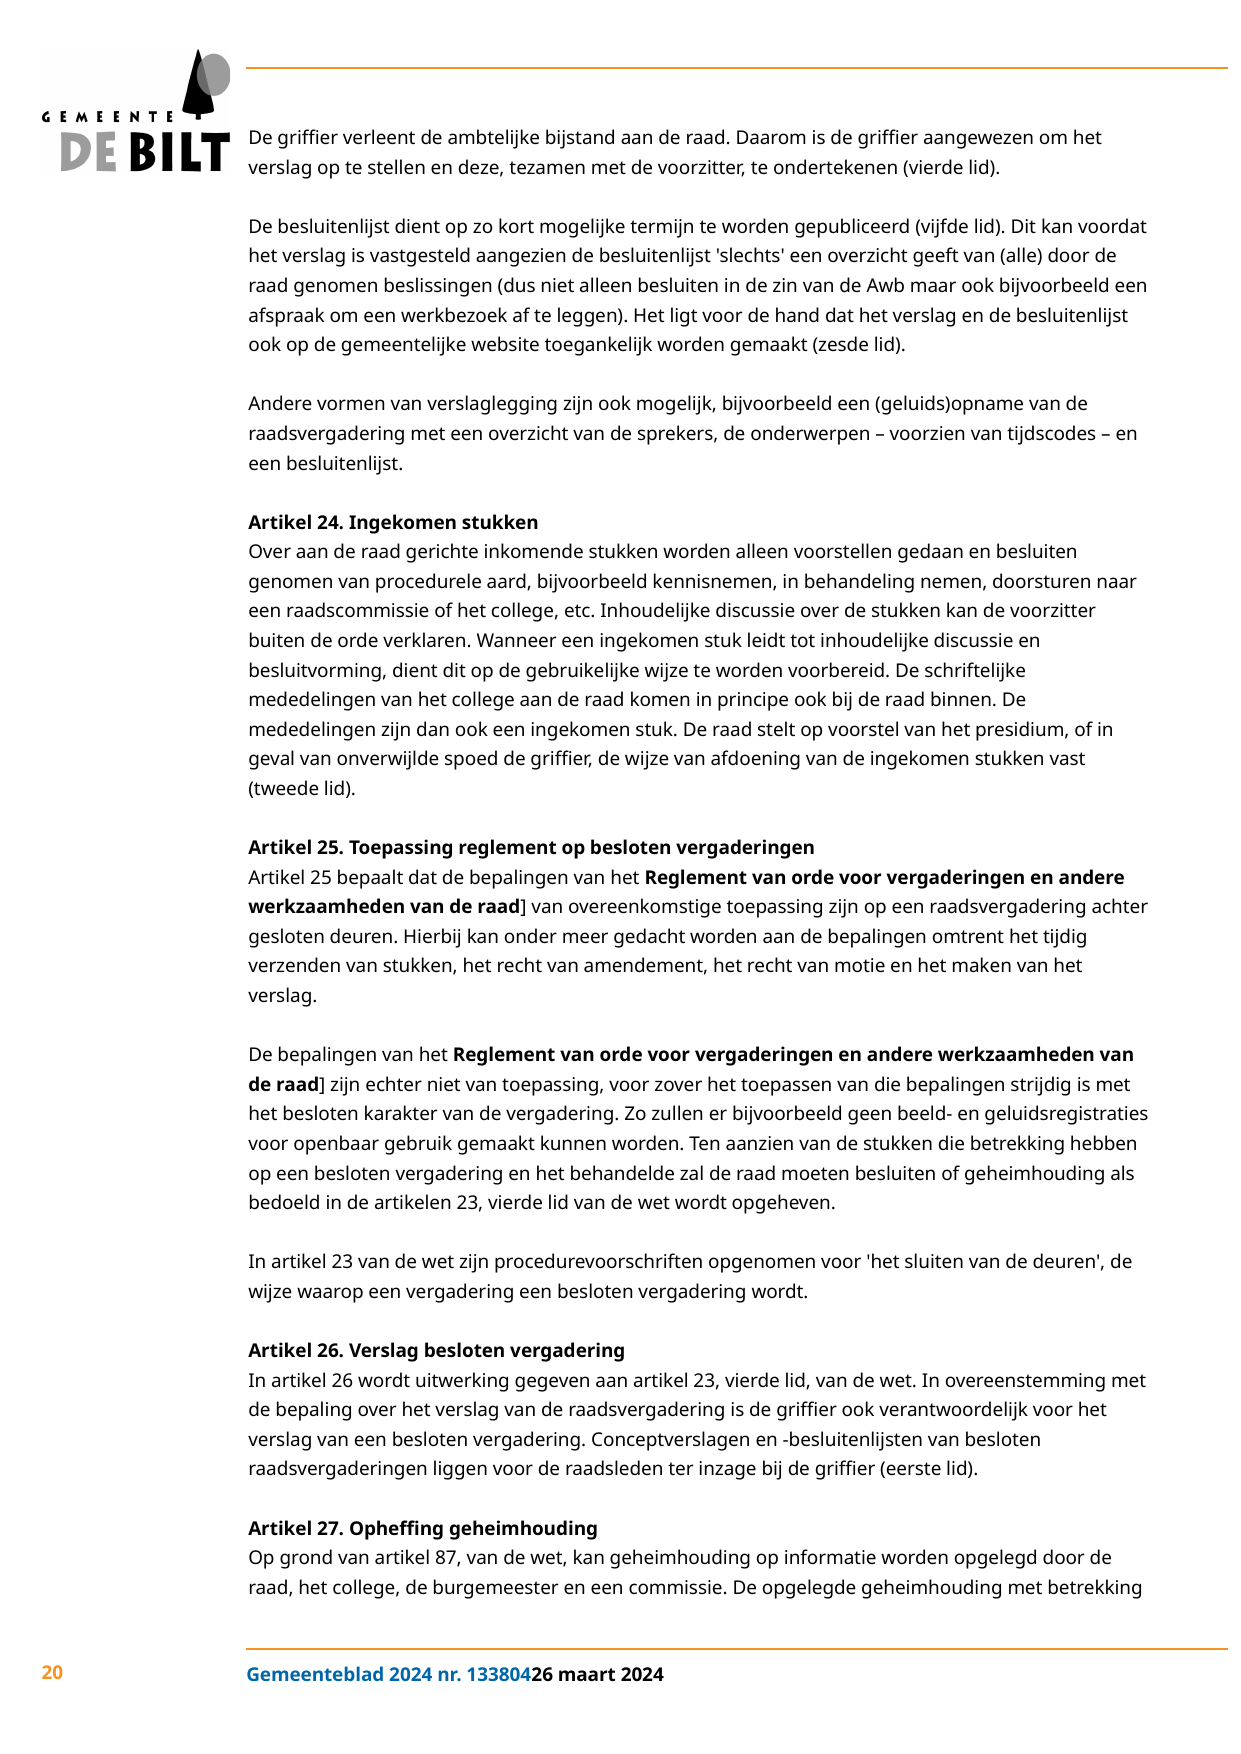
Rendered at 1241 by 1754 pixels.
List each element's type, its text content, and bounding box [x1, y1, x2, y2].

text Artikel 24. Ingekomen stukken [248, 509, 1152, 535]
text Op grond van artikel 87, van de wet, kan geheimhouding op informatie worden opgelegd door de raad, het college, de burgemeester en een commissie. De opgelegde geheimhouding met betrekking [248, 1544, 1152, 1600]
text Artikel 25 bepaalt dat de bepalingen van het Reglement van orde voor vergaderingen en andere werkzaamheden van de raad] van overeenkomstige toepassing zijn op een raadsvergadering achter gesloten deuren. Hierbij kan onder meer gedacht worden aan de bepalingen omtrent het tijdig verzenden van stukken, het recht van amendement, het recht van motie en het maken van het verslag. [248, 864, 1152, 1008]
text De griffier verleent de ambtelijke bijstand aan de raad. Daarom is de griffier aangewezen om het verslag op te stellen en deze, tezamen met de voorzitter, te ondertekenen (vierde lid). [248, 124, 1152, 180]
text Andere vormen van verslaglegging zijn ook mogelijk, bijvoorbeeld een (geluids)opname van de raadsvergadering met een overzicht van de sprekers, de onderwerpen – voorzien van tijdscodes – en een besluitenlijst. [248, 391, 1152, 476]
text Artikel 26. Verslag besloten vergadering [248, 1337, 1152, 1363]
text Artikel 27. Opheffing geheimhouding [248, 1515, 1152, 1541]
text In artikel 26 wordt uitwerking gegeven aan artikel 23, vierde lid, van de wet. In overeenstemming met de bepaling over het verslag van de raadsvergadering is de griffier ook verantwoordelijk voor het verslag van een besloten vergadering. Conceptverslagen en -besluitenlijsten van besloten raadsvergaderingen liggen voor de raadsleden ter inzage bij de griffier (eerste lid). [248, 1367, 1152, 1481]
text De bepalingen van het Reglement van orde voor vergaderingen en andere werkzaamheden van de raad] zijn echter niet van toepassing, voor zover het toepassen van die bepalingen strijdig is met het besloten karakter van de vergadering. Zo zullen er bijvoorbeeld geen beeld- en geluidsregistraties voor openbaar gebruik gemaakt kunnen worden. Ten aanzien van de stukken die betrekking hebben op een besloten vergadering en het behandelde zal de raad moeten besluiten of geheimhouding als bedoeld in de artikelen 23, vierde lid van de wet wordt opgeheven. [248, 1041, 1152, 1215]
text Artikel 25. Toepassing reglement op besloten vergaderingen [248, 834, 1152, 860]
text In artikel 23 van de wet zijn procedurevoorschriften opgenomen voor 'het sluiten van de deuren', de wijze waarop een vergadering een besloten vergadering wordt. [248, 1248, 1152, 1304]
text De besluitenlijst dient op zo kort mogelijke termijn te worden gepubliceerd (vijfde lid). Dit kan voordat het verslag is vastgesteld aangezien de besluitenlijst 'slechts' een overzicht geeft van (alle) door de raad genomen beslissingen (dus niet alleen besluiten in de zin van de Awb maar ook bijvoorbeeld een afspraak om een werkbezoek af te leggen). Het ligt voor de hand dat het verslag en de besluitenlijst ook op de gemeentelijke website toegankelijk worden gemaakt (zesde lid). [248, 213, 1152, 357]
picture [41, 47, 231, 172]
text Over aan de raad gerichte inkomende stukken worden alleen voorstellen gedaan en besluiten genomen van procedurele aard, bijvoorbeeld kennisnemen, in behandeling nemen, doorsturen naar een raadscommissie of het college, etc. Inhoudelijke discussie over de stukken kan de voorzitter buiten de orde verklaren. Wanneer een ingekomen stuk leidt tot inhoudelijke discussie en besluitvorming, dient dit op de gebruikelijke wijze te worden voorbereid. De schriftelijke mededelingen van het college aan de raad komen in principe ook bij de raad binnen. De mededelingen zijn dan ook een ingekomen stuk. De raad stelt op voorstel van het presidium, of in geval van onverwijlde spoed de griffier, de wijze van afdoening van de ingekomen stukken vast (tweede lid). [248, 538, 1152, 801]
